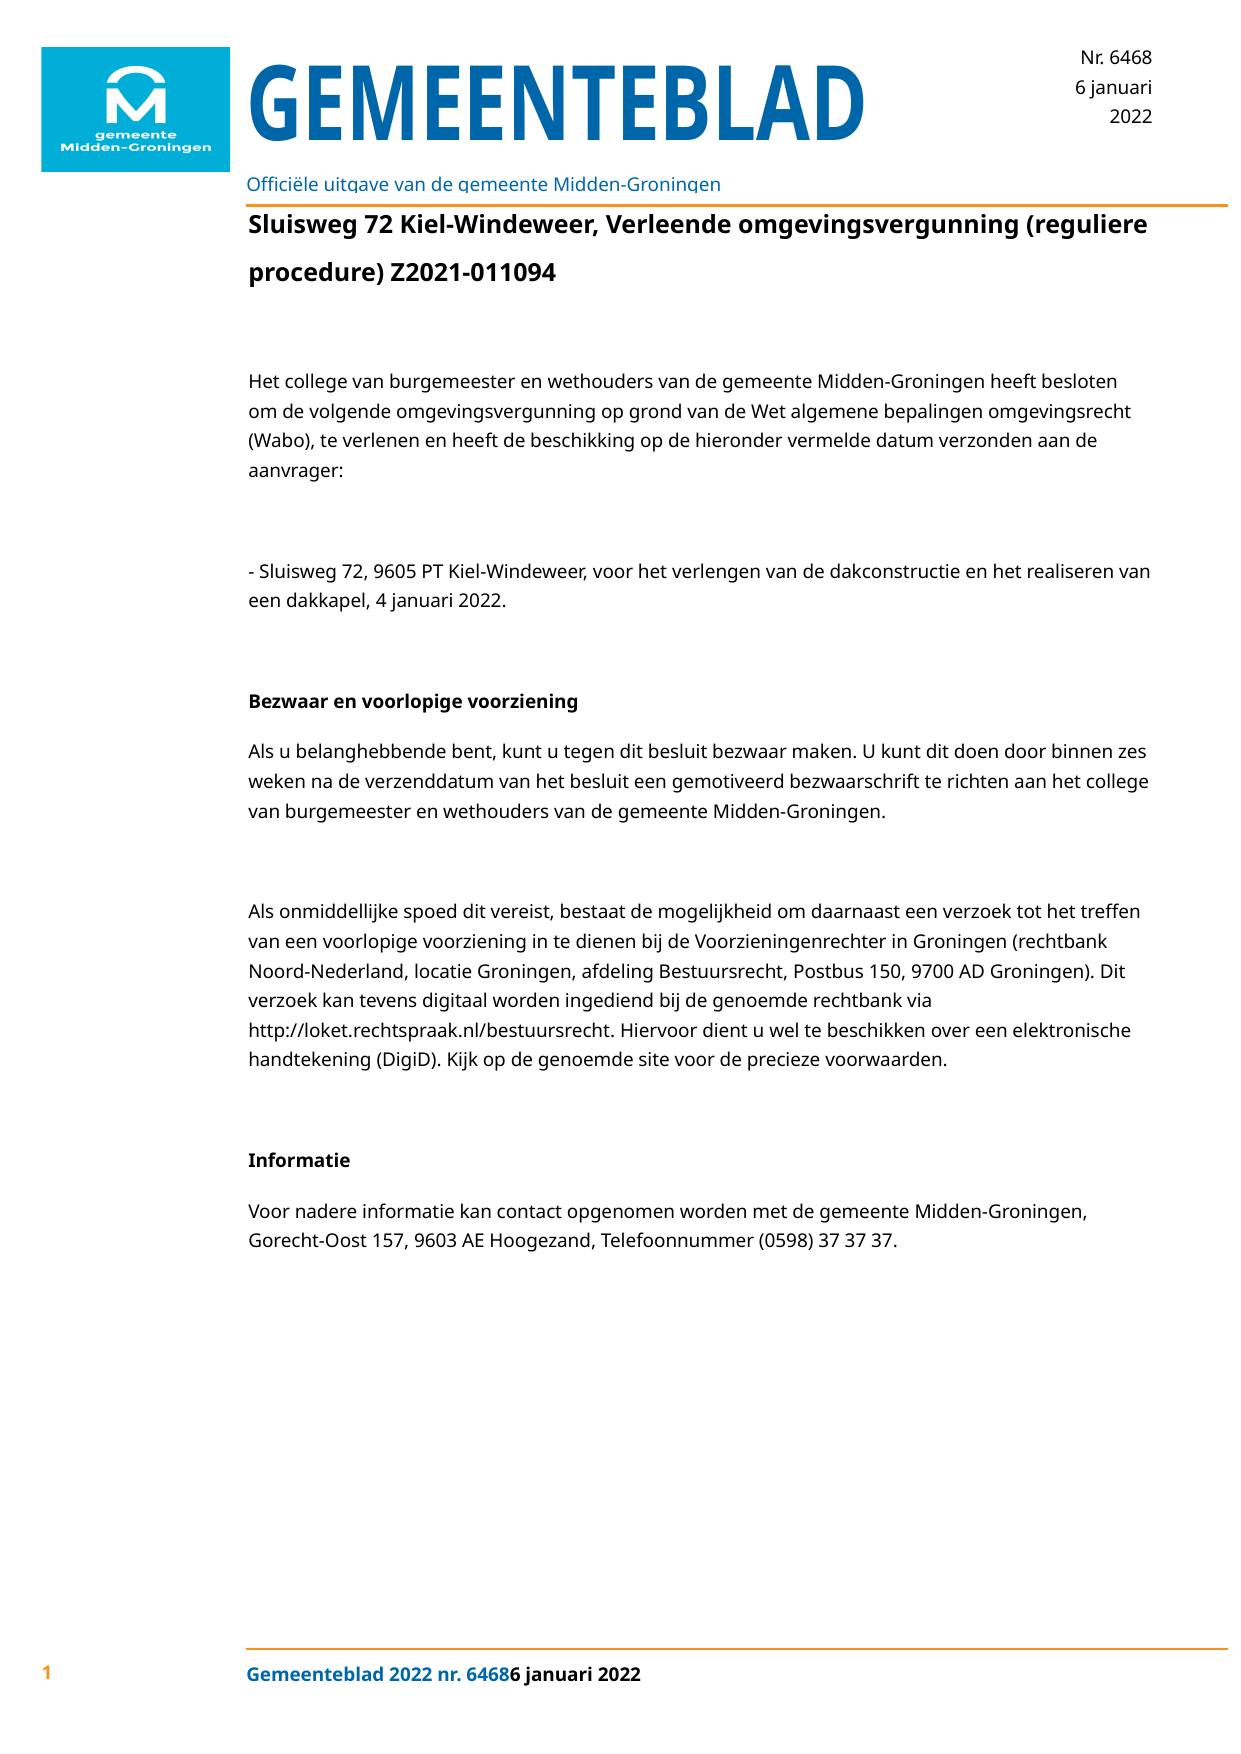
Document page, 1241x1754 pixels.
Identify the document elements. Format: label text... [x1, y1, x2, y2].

picture [108, 66, 164, 82]
text Voor nadere informatie kan contact opgenomen worden met de gemeente Midden-Groningen, Gorecht-Oost 157, 9603 AE Hoogezand, Telefoonnummer (0598) 37 37 37. [248, 1198, 1152, 1253]
picture [107, 89, 165, 122]
text - Sluisweg 72, 9605 PT Kiel-Windeweer, voor het verlengen van de dakconstructie en het realiseren van een dakkapel, 4 januari 2022. [248, 558, 1152, 613]
text Het college van burgemeester en wethouders van de gemeente Midden-Groningen heeft besloten om de volgende omgevingsvergunning op grond van de Wet algemene bepalingen omgevingsrecht (Wabo), te verlenen en heeft de beschikking op de hieronder vermelde datum verzonden aan de aanvrager: [248, 368, 1152, 483]
text Sluisweg 72 Kiel-Windeweer, Verleende omgevingsvergunning (reguliere procedure) Z2021-011094 [248, 207, 1152, 288]
text Als u belanghebbende bent, kunt u tegen dit besluit bezwaar maken. U kunt dit doen door binnen zes weken na de verzenddatum van het besluit een gemotiveerd bezwaarschrift te richten aan het college van burgemeester en wethouders van de gemeente Midden-Groningen. [248, 739, 1152, 824]
text Informatie [248, 1147, 1152, 1173]
text Als onmiddellijke spoed dit vereist, bestaat de mogelijkheid om daarnaast een verzoek tot het treffen van een voorlopige voorziening in te dienen bij de Voorzieningenrechter in Groningen (rechtbank Noord-Nederland, locatie Groningen, afdeling Bestuursrecht, Postbus 150, 9700 AD Groningen). Dit verzoek kan tevens digitaal worden ingediend bij de genoemde rechtbank via http://loket.rechtspraak.nl/bestuursrecht. Hiervoor dient u wel te beschikken over een elektronische handtekening (DigiD). Kijk op de genoemde site voor de precieze voorwaarden. [248, 899, 1152, 1072]
picture [184, 146, 190, 153]
text Bezwaar en voorlopige voorziening [248, 688, 1152, 714]
